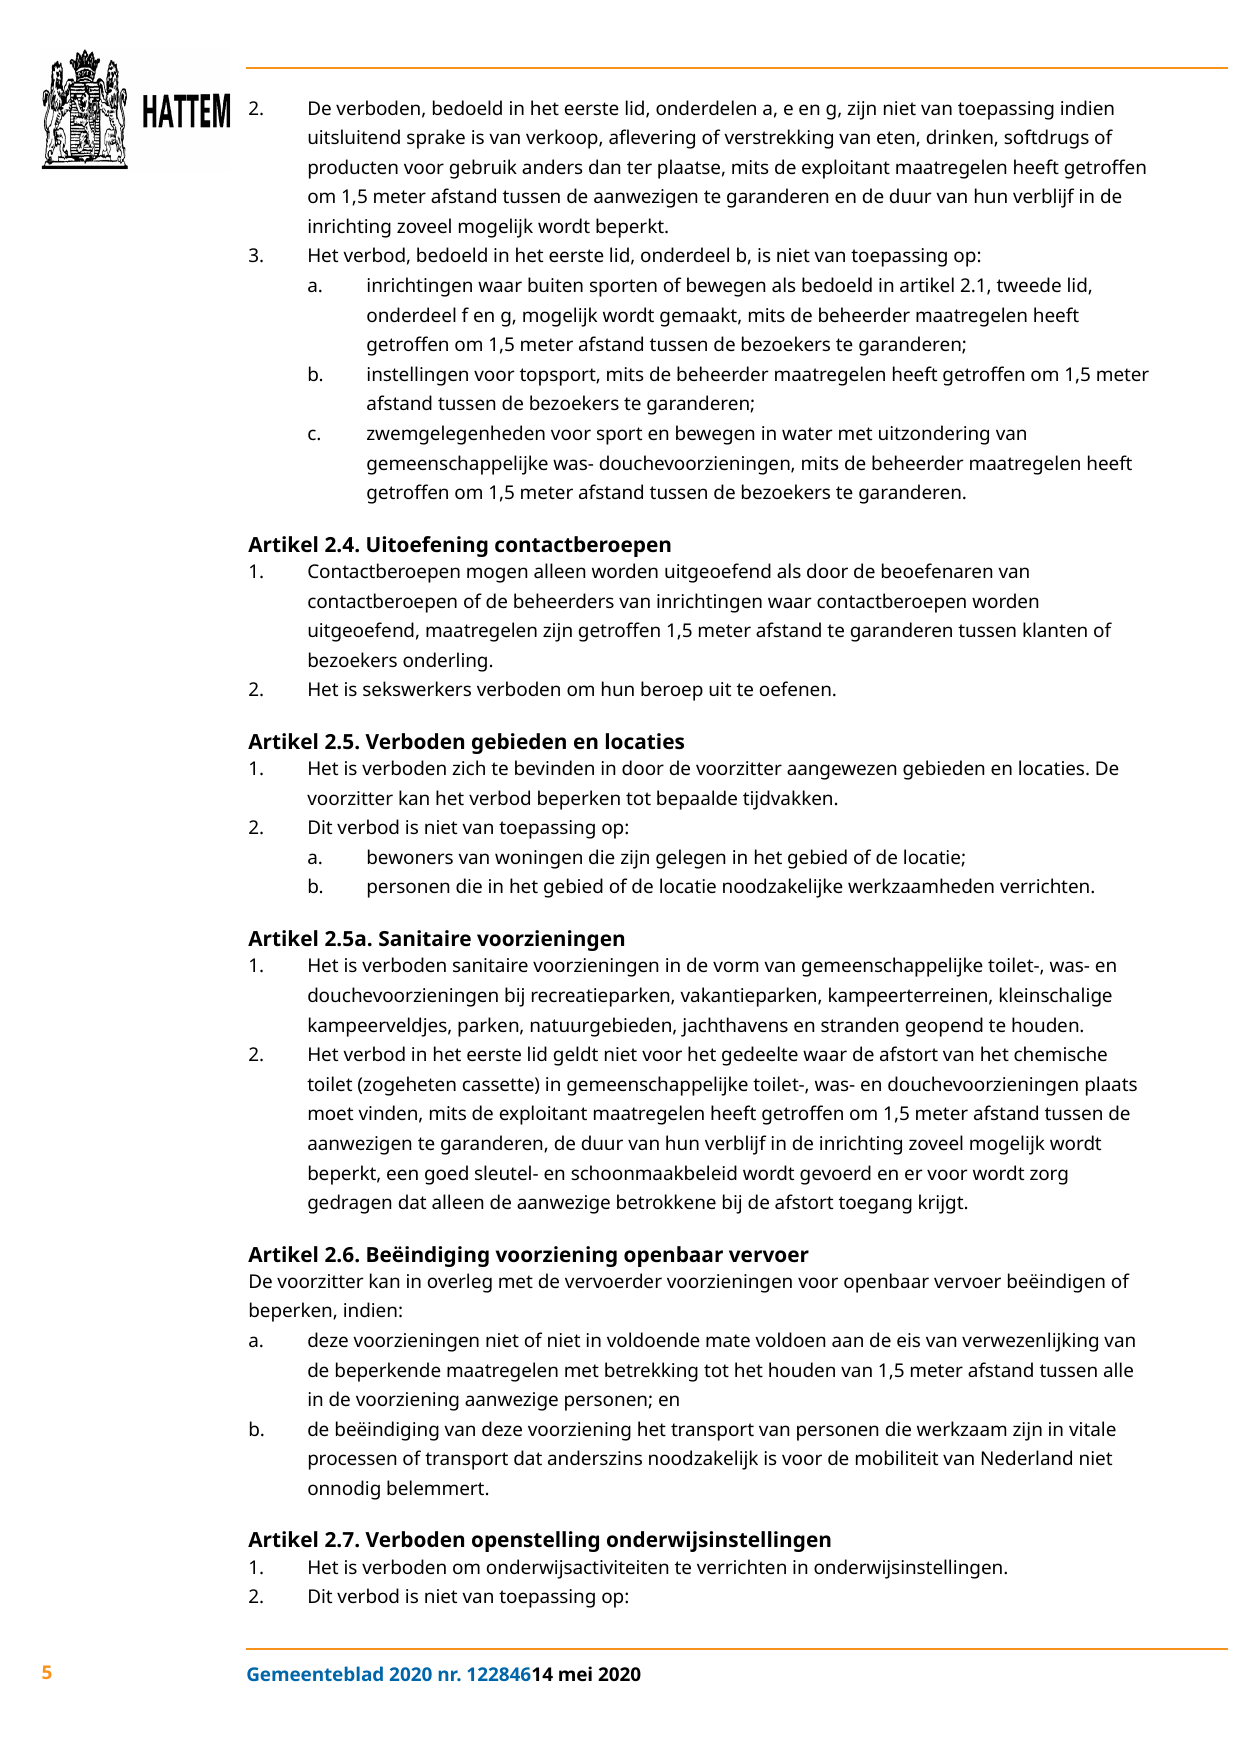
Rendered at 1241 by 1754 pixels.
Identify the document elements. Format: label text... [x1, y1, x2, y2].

list deze voorzieningen niet of niet in voldoende mate voldoen aan de eis van verwezenlijking van de beperkende maatregelen met betrekking tot het houden van 1,5 meter afstand tussen alle in de voorziening aanwezige personen; en [248, 1327, 1152, 1412]
list Het is verboden zich te bevinden in door de voorzitter aangewezen gebieden en locaties. De voorzitter kan het verbod beperken tot bepaalde tijdvakken. [248, 755, 1152, 811]
text Artikel 2.5. Verboden gebieden en locaties [248, 727, 1152, 755]
list bewoners van woningen die zijn gelegen in het gebied of de locatie; [307, 844, 1152, 870]
list Het is verboden sanitaire voorzieningen in de vorm van gemeenschappelijke toilet-, was- en douchevoorzieningen bij recreatieparken, vakantieparken, kampeerterreinen, kleinschalige kampeerveldjes, parken, natuurgebieden, jachthavens en stranden geopend te houden. [248, 953, 1152, 1037]
list zwemgelegenheden voor sport en bewegen in water met uitzondering van gemeenschappelijke was- douchevoorzieningen, mits de beheerder maatregelen heeft getroffen om 1,5 meter afstand tussen de bezoekers te garanderen. [307, 420, 1152, 505]
list Het is verboden om onderwijsactiviteiten te verrichten in onderwijsinstellingen. [248, 1554, 1152, 1580]
text De voorzitter kan in overleg met de vervoerder voorzieningen voor openbaar vervoer beëindigen of beperken, indien: [248, 1268, 1152, 1323]
list Dit verbod is niet van toepassing op: [248, 1584, 1152, 1609]
list Het is sekswerkers verboden om hun beroep uit te oefenen. [248, 677, 1152, 702]
text Artikel 2.6. Beëindiging voorziening openbaar vervoer [248, 1240, 1152, 1268]
list Dit verbod is niet van toepassing op: [248, 814, 1152, 840]
picture [41, 47, 231, 172]
list instellingen voor topsport, mits de beheerder maatregelen heeft getroffen om 1,5 meter afstand tussen de bezoekers te garanderen; [307, 361, 1152, 416]
text Artikel 2.4. Uitoefening contactberoepen [248, 530, 1152, 558]
list Contactberoepen mogen alleen worden uitgeoefend als door de beoefenaren van contactberoepen of de beheerders van inrichtingen waar contactberoepen worden uitgeoefend, maatregelen zijn getroffen 1,5 meter afstand te garanderen tussen klanten of bezoekers onderling. [248, 558, 1152, 673]
list inrichtingen waar buiten sporten of bewegen als bedoeld in artikel 2.1, tweede lid, onderdeel f en g, mogelijk wordt gemaakt, mits de beheerder maatregelen heeft getroffen om 1,5 meter afstand tussen de bezoekers te garanderen; [307, 272, 1152, 357]
list personen die in het gebied of de locatie noodzakelijke werkzaamheden verrichten. [307, 874, 1152, 899]
list De verboden, bedoeld in het eerste lid, onderdelen a, e en g, zijn niet van toepassing indien uitsluitend sprake is van verkoop, aflevering of verstrekking van eten, drinken, softdrugs of producten voor gebruik anders dan ter plaatse, mits de exploitant maatregelen heeft getroffen om 1,5 meter afstand tussen de aanwezigen te garanderen en de duur van hun verblijf in de inrichting zoveel mogelijk wordt beperkt. [248, 95, 1152, 239]
text Artikel 2.7. Verboden openstelling onderwijsinstellingen [248, 1526, 1152, 1554]
list de beëindiging van deze voorziening het transport van personen die werkzaam zijn in vitale processen of transport dat anderszins noodzakelijk is voor de mobiliteit van Nederland niet onnodig belemmert. [248, 1416, 1152, 1501]
list Het verbod in het eerste lid geldt niet voor het gedeelte waar de afstort van het chemische toilet (zogeheten cassette) in gemeenschappelijke toilet-, was- en douchevoorzieningen plaats moet vinden, mits de exploitant maatregelen heeft getroffen om 1,5 meter afstand tussen de aanwezigen te garanderen, de duur van hun verblijf in de inrichting zoveel mogelijk wordt beperkt, een goed sleutel- en schoonmaakbeleid wordt gevoerd en er voor wordt zorg gedragen dat alleen de aanwezige betrokkene bij de afstort toegang krijgt. [248, 1041, 1152, 1215]
list Het verbod, bedoeld in het eerste lid, onderdeel b, is niet van toepassing op: [248, 243, 1152, 268]
text Artikel 2.5a. Sanitaire voorzieningen [248, 924, 1152, 953]
